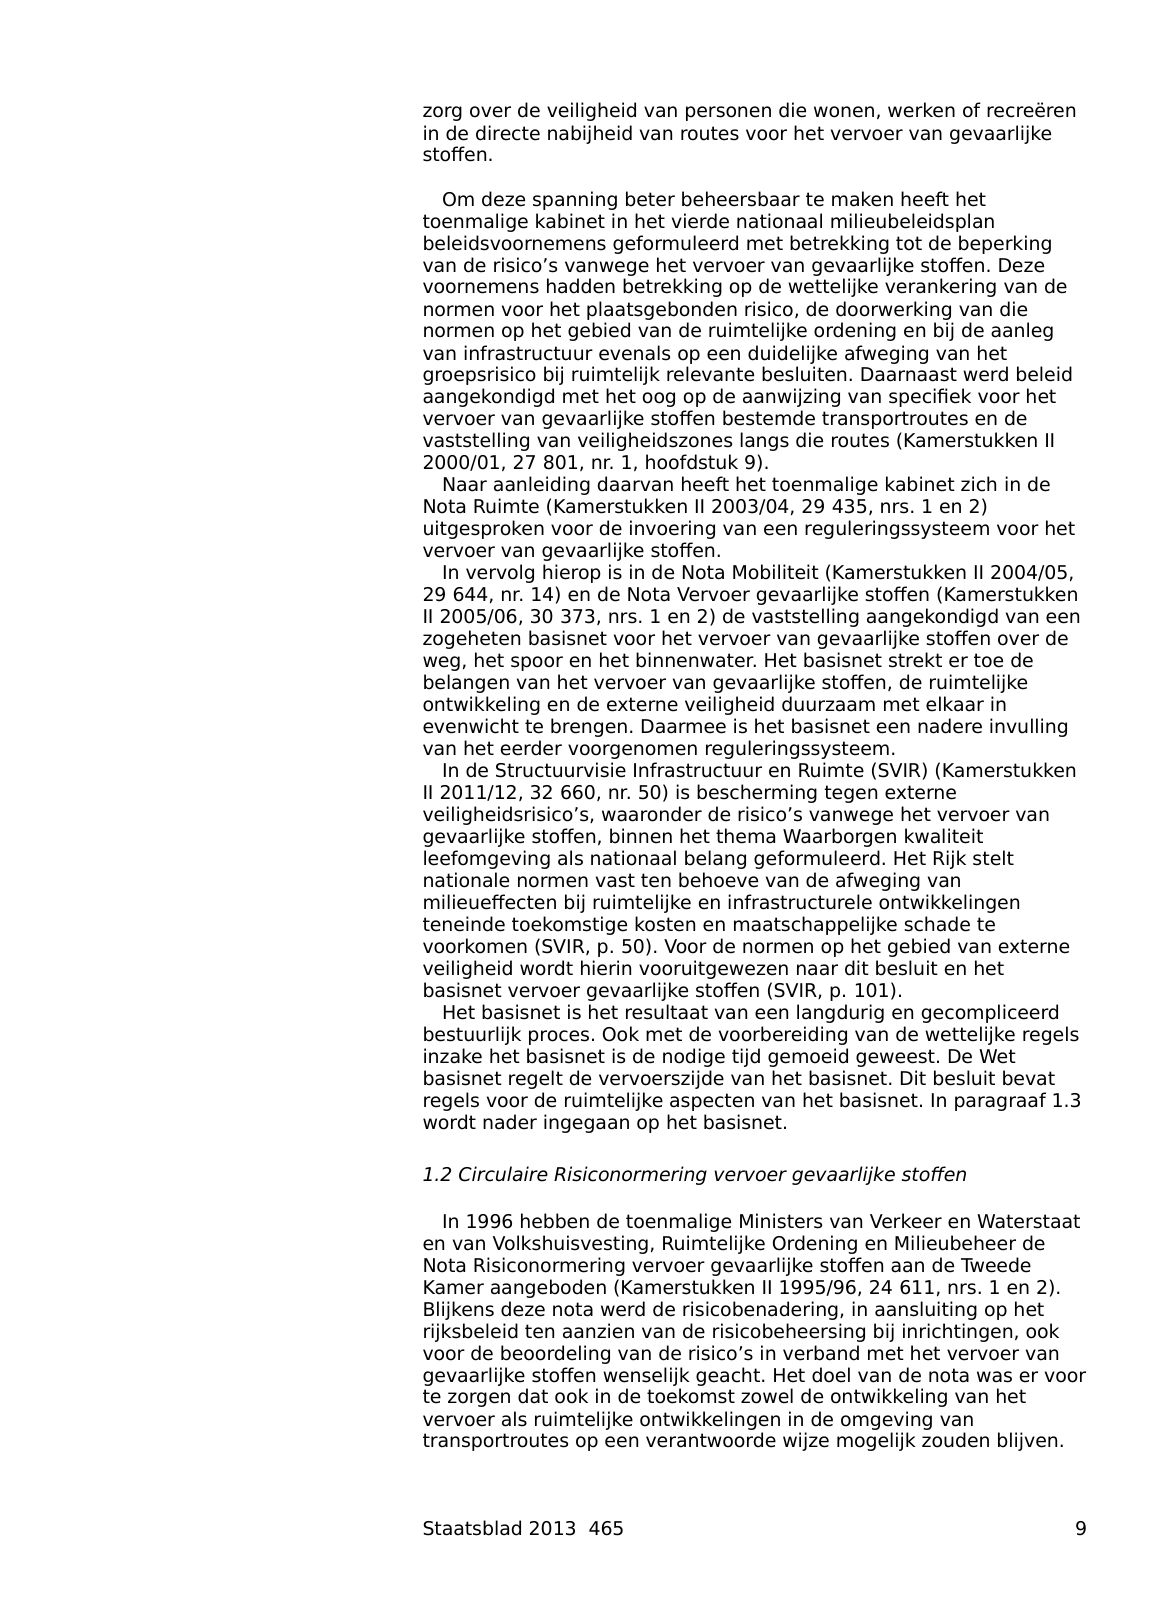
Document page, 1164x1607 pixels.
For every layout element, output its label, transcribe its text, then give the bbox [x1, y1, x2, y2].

text In de Structuurvisie Infrastructuur en Ruimte (SVIR) (Kamerstukken II 2011/12, 32 660, nr. 50) is bescherming tegen externe veiligheidsrisico’s, waaronder de risico’s vanwege het vervoer van gevaarlijke stoffen, binnen het thema Waarborgen kwaliteit leefomgeving als nationaal belang geformuleerd. Het Rijk stelt nationale normen vast ten behoeve van de afweging van milieueffecten bij ruimtelijke en infrastructurele ontwikkelingen teneinde toekomstige kosten en maatschappelijke schade te voorkomen (SVIR, p. 50). Voor de normen op het gebied van externe veiligheid wordt hierin vooruitgewezen naar dit besluit en het basisnet vervoer gevaarlijke stoffen (SVIR, p. 101). [422, 760, 1087, 1002]
text Naar aanleiding daarvan heeft het toenmalige kabinet zich in de Nota Ruimte (Kamerstukken II 2003/04, 29 435, nrs. 1 en 2) uitgesproken voor de invoering van een reguleringssysteem voor het vervoer van gevaarlijke stoffen. [422, 474, 1087, 562]
text In 1996 hebben de toenmalige Ministers van Verkeer en Waterstaat en van Volkshuisvesting, Ruimtelijke Ordening en Milieubeheer de Nota Risiconormering vervoer gevaarlijke stoffen aan de Tweede Kamer aangeboden (Kamerstukken II 1995/96, 24 611, nrs. 1 en 2). Blijkens deze nota werd de risicobenadering, in aansluiting op het rijksbeleid ten aanzien van de risicobeheersing bij inrichtingen, ook voor de beoordeling van de risico’s in verband met het vervoer van gevaarlijke stoffen wenselijk geacht. Het doel van de nota was er voor te zorgen dat ook in de toekomst zowel de ontwikkeling van het vervoer als ruimtelijke ontwikkelingen in de omgeving van transportroutes op een verantwoorde wijze mogelijk zouden blijven. [422, 1211, 1087, 1452]
text Om deze spanning beter beheersbaar te maken heeft het toenmalige kabinet in het vierde nationaal milieubeleidsplan beleidsvoornemens geformuleerd met betrekking tot de beperking van de risico’s vanwege het vervoer van gevaarlijke stoffen. Deze voornemens hadden betrekking op de wettelijke verankering van de normen voor het plaatsgebonden risico, de doorwerking van die normen op het gebied van de ruimtelijke ordening en bij de aanleg van infrastructuur evenals op een duidelijke afweging van het groepsrisico bij ruimtelijk relevante besluiten. Daarnaast werd beleid aangekondigd met het oog op de aanwijzing van specifiek voor het vervoer van gevaarlijke stoffen bestemde transportroutes en de vaststelling van veiligheidszones langs die routes (Kamerstukken II 2000/01, 27 801, nr. 1, hoofdstuk 9). [422, 188, 1087, 474]
text In vervolg hierop is in de Nota Mobiliteit (Kamerstukken II 2004/05, 29 644, nr. 14) en de Nota Vervoer gevaarlijke stoffen (Kamerstukken II 2005/06, 30 373, nrs. 1 en 2) de vaststelling aangekondigd van een zogeheten basisnet voor het vervoer van gevaarlijke stoffen over de weg, het spoor en het binnenwater. Het basisnet strekt er toe de belangen van het vervoer van gevaarlijke stoffen, de ruimtelijke ontwikkeling en de externe veiligheid duurzaam met elkaar in evenwicht te brengen. Daarmee is het basisnet een nadere invulling van het eerder voorgenomen reguleringssysteem. [422, 562, 1087, 760]
subtitle 1.2 Circulaire Risiconormering vervoer gevaarlijke stoffen [422, 1164, 1087, 1186]
text Het basisnet is het resultaat van een langdurig en gecompliceerd bestuurlijk proces. Ook met de voorbereiding van de wettelijke regels inzake het basisnet is de nodige tijd gemoeid geweest. De Wet basisnet regelt de vervoerszijde van het basisnet. Dit besluit bevat regels voor de ruimtelijke aspecten van het basisnet. In paragraaf 1.3 wordt nader ingegaan op het basisnet. [422, 1002, 1087, 1134]
text zorg over de veiligheid van personen die wonen, werken of recreëren in de directe nabijheid van routes voor het vervoer van gevaarlijke stoffen. [422, 100, 1087, 166]
